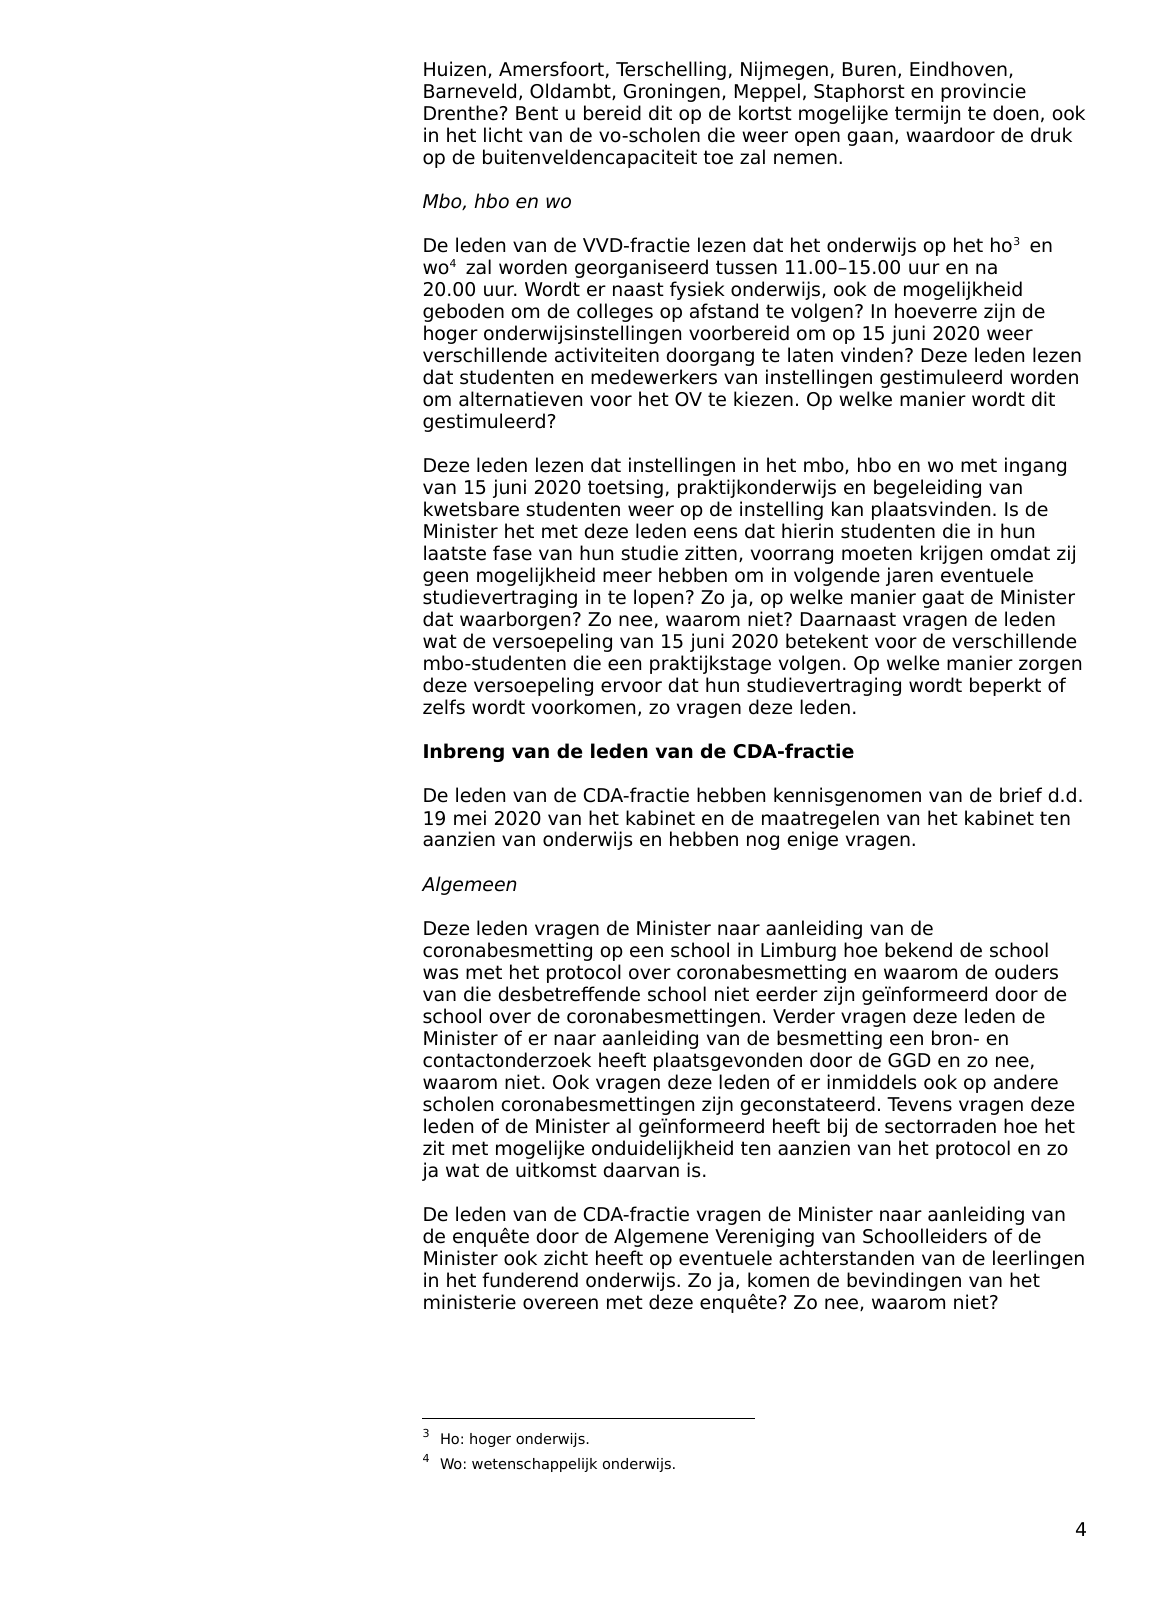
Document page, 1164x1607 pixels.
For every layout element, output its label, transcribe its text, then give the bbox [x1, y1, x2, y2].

subtitle Algemeen [422, 873, 1087, 896]
subtitle Mbo, hbo en wo [422, 191, 1087, 213]
text Ho: hoger onderwijs. [422, 1427, 1087, 1449]
text De leden van de VVD-fractie lezen dat het onderwijs op het ho en wo zal worden georganiseerd tussen 11.00–15.00 uur en na 20.00 uur. Wordt er naast fysiek onderwijs, ook de mogelijkheid geboden om de colleges op afstand te volgen? In hoeverre zijn de hoger onderwijsinstellingen voorbereid om op 15 juni 2020 weer verschillende activiteiten doorgang te laten vinden? Deze leden lezen dat studenten en medewerkers van instellingen gestimuleerd worden om alternatieven voor het OV te kiezen. Op welke manier wordt dit gestimuleerd? [422, 235, 1087, 433]
text Wo: wetenschappelijk onderwijs. [422, 1452, 1087, 1474]
text Huizen, Amersfoort, Terschelling, Nijmegen, Buren, Eindhoven, Barneveld, Oldambt, Groningen, Meppel, Staphorst en provincie Drenthe? Bent u bereid dit op de kortst mogelijke termijn te doen, ook in het licht van de vo-scholen die weer open gaan, waardoor de druk op de buitenveldencapaciteit toe zal nemen. [422, 59, 1087, 169]
text De leden van de CDA-fractie hebben kennisgenomen van de brief d.d. 19 mei 2020 van het kabinet en de maatregelen van het kabinet ten aanzien van onderwijs en hebben nog enige vragen. [422, 785, 1087, 851]
text Deze leden vragen de Minister naar aanleiding van de coronabesmetting op een school in Limburg hoe bekend de school was met het protocol over coronabesmetting en waarom de ouders van die desbetreffende school niet eerder zijn geïnformeerd door de school over de coronabesmettingen. Verder vragen deze leden de Minister of er naar aanleiding van de besmetting een bron- en contactonderzoek heeft plaatsgevonden door de GGD en zo nee, waarom niet. Ook vragen deze leden of er inmiddels ook op andere scholen coronabesmettingen zijn geconstateerd. Tevens vragen deze leden of de Minister al geïnformeerd heeft bij de sectorraden hoe het zit met mogelijke onduidelijkheid ten aanzien van het protocol en zo ja wat de uitkomst daarvan is. [422, 918, 1087, 1181]
subtitle Inbreng van de leden van de CDA-fractie [422, 741, 1087, 763]
text Deze leden lezen dat instellingen in het mbo, hbo en wo met ingang van 15 juni 2020 toetsing, praktijkonderwijs en begeleiding van kwetsbare studenten weer op de instelling kan plaatsvinden. Is de Minister het met deze leden eens dat hierin studenten die in hun laatste fase van hun studie zitten, voorrang moeten krijgen omdat zij geen mogelijkheid meer hebben om in volgende jaren eventuele studievertraging in te lopen? Zo ja, op welke manier gaat de Minister dat waarborgen? Zo nee, waarom niet? Daarnaast vragen de leden wat de versoepeling van 15 juni 2020 betekent voor de verschillende mbo-studenten die een praktijkstage volgen. Op welke manier zorgen deze versoepeling ervoor dat hun studievertraging wordt beperkt of zelfs wordt voorkomen, zo vragen deze leden. [422, 455, 1087, 719]
text De leden van de CDA-fractie vragen de Minister naar aanleiding van de enquête door de Algemene Vereniging van Schoolleiders of de Minister ook zicht heeft op eventuele achterstanden van de leerlingen in het funderend onderwijs. Zo ja, komen de bevindingen van het ministerie overeen met deze enquête? Zo nee, waarom niet? [422, 1204, 1087, 1313]
